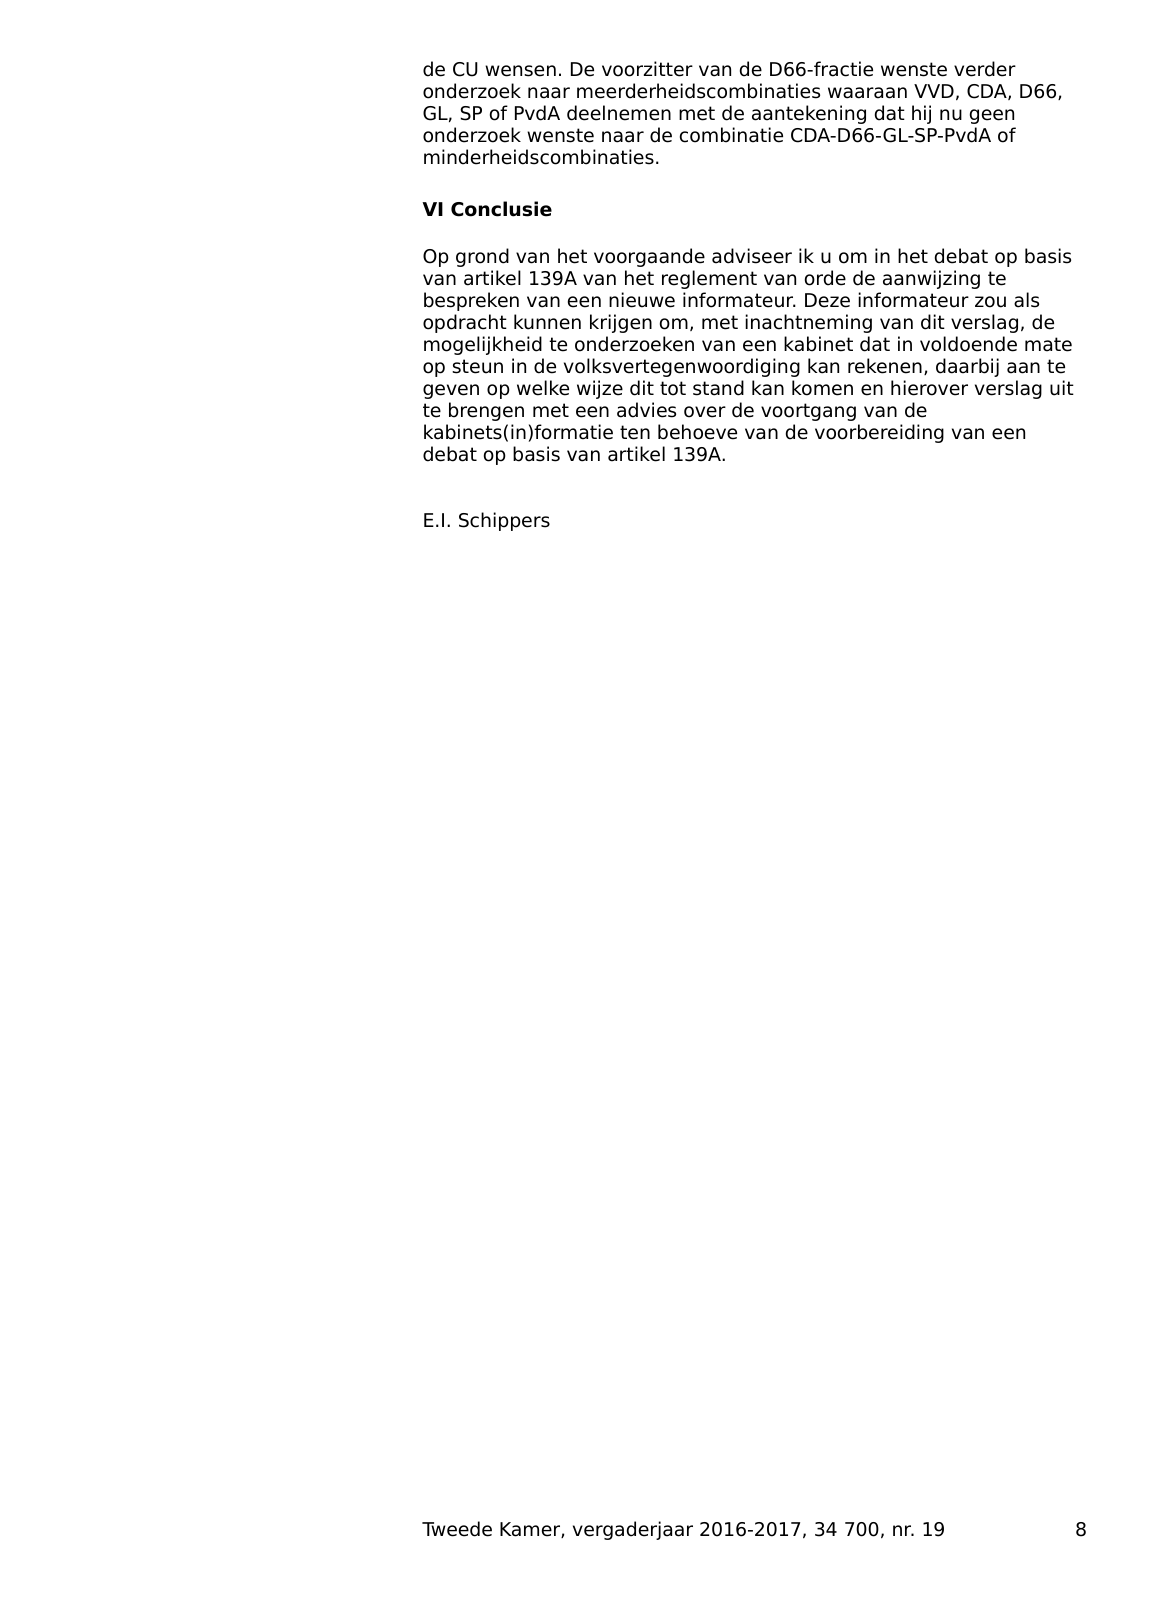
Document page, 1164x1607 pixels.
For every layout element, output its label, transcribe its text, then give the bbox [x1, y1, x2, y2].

text de CU wensen. De voorzitter van de D66-fractie wenste verder onderzoek naar meerderheidscombinaties waaraan VVD, CDA, D66, GL, SP of PvdA deelnemen met de aantekening dat hij nu geen onderzoek wenste naar de combinatie CDA-D66-GL-SP-PvdA of minderheidscombinaties. [422, 59, 1087, 169]
text E.I. Schippers [422, 488, 1087, 532]
subtitle VI Conclusie [422, 199, 1087, 221]
text Op grond van het voorgaande adviseer ik u om in het debat op basis van artikel 139A van het reglement van orde de aanwijzing te bespreken van een nieuwe informateur. Deze informateur zou als opdracht kunnen krijgen om, met inachtneming van dit verslag, de mogelijkheid te onderzoeken van een kabinet dat in voldoende mate op steun in de volksvertegenwoordiging kan rekenen, daarbij aan te geven op welke wijze dit tot stand kan komen en hierover verslag uit te brengen met een advies over de voortgang van de kabinets(in)formatie ten behoeve van de voorbereiding van een debat op basis van artikel 139A. [422, 246, 1087, 466]
